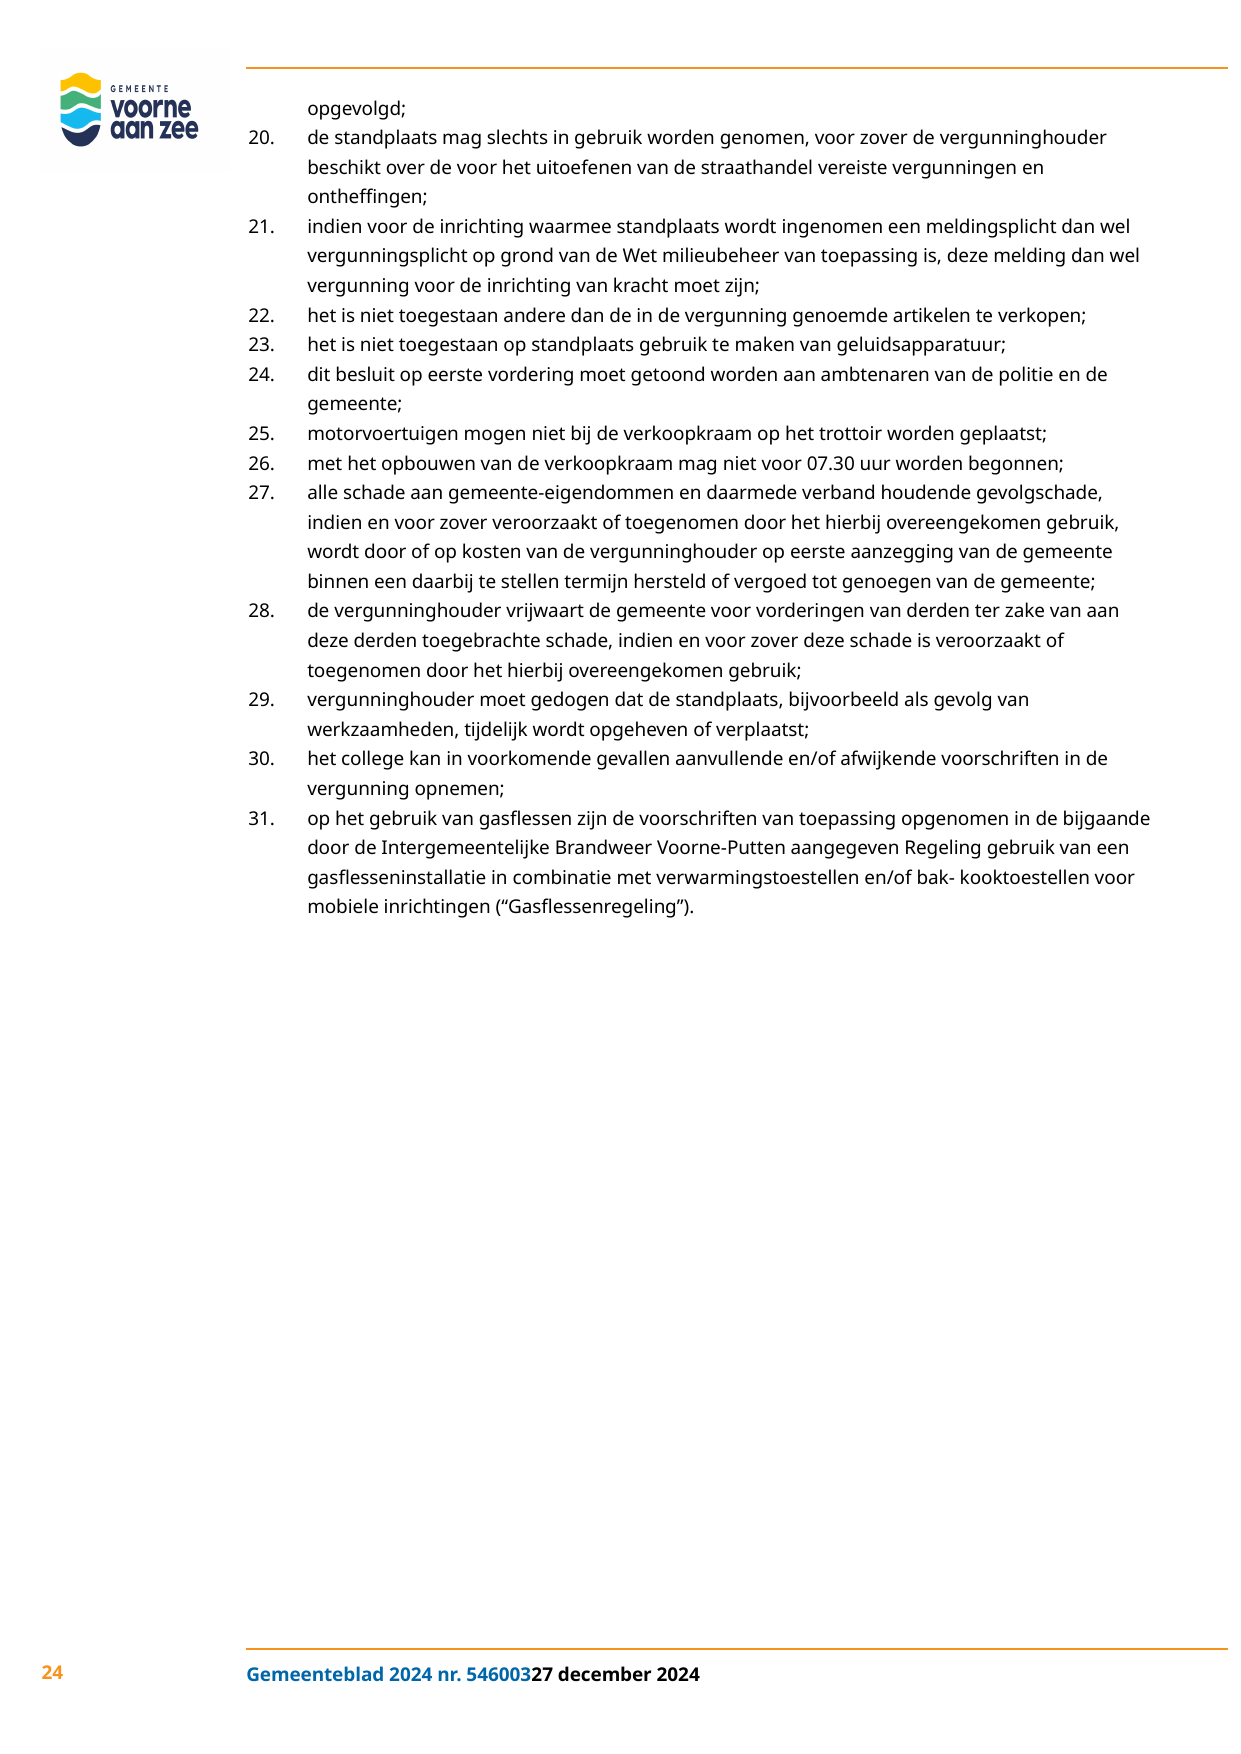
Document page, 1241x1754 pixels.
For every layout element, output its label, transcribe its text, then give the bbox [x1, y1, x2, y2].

list het college kan in voorkomende gevallen aanvullende en/of afwijkende voorschriften in de vergunning opnemen; [248, 746, 1152, 801]
list dit besluit op eerste vordering moet getoond worden aan ambtenaren van de politie en de gemeente; [248, 361, 1152, 416]
list het is niet toegestaan op standplaats gebruik te maken van geluidsapparatuur; [248, 331, 1152, 357]
list de vergunninghouder vrijwaart de gemeente voor vorderingen van derden ter zake van aan deze derden toegebrachte schade, indien en voor zover deze schade is veroorzaakt of toegenomen door het hierbij overeengekomen gebruik; [248, 598, 1152, 683]
list opgevolgd; [248, 95, 1152, 121]
list met het opbouwen van de verkoopkraam mag niet voor 07.30 uur worden begonnen; [248, 450, 1152, 476]
list het is niet toegestaan andere dan de in de vergunning genoemde artikelen te verkopen; [248, 302, 1152, 328]
list motorvoertuigen mogen niet bij de verkoopkraam op het trottoir worden geplaatst; [248, 420, 1152, 446]
list vergunninghouder moet gedogen dat de standplaats, bijvoorbeeld als gevolg van werkzaamheden, tijdelijk wordt opgeheven of verplaatst; [248, 686, 1152, 742]
list op het gebruik van gasflessen zijn de voorschriften van toepassing opgenomen in de bijgaande door de Intergemeentelijke Brandweer Voorne-Putten aangegeven Regeling gebruik van een gasflesseninstallatie in combinatie met verwarmingstoestellen en/of bak- kooktoestellen voor mobiele inrichtingen (“Gasflessenregeling”). [248, 805, 1152, 919]
list de standplaats mag slechts in gebruik worden genomen, voor zover de vergunninghouder beschikt over de voor het uitoefenen van de straathandel vereiste vergunningen en ontheffingen; [248, 124, 1152, 209]
picture [41, 47, 231, 172]
list alle schade aan gemeente-eigendommen en daarmede verband houdende gevolgschade, indien en voor zover veroorzaakt of toegenomen door het hierbij overeengekomen gebruik, wordt door of op kosten van de vergunninghouder op eerste aanzegging van de gemeente binnen een daarbij te stellen termijn hersteld of vergoed tot genoegen van de gemeente; [248, 479, 1152, 594]
list indien voor de inrichting waarmee standplaats wordt ingenomen een meldingsplicht dan wel vergunningsplicht op grond van de Wet milieubeheer van toepassing is, deze melding dan wel vergunning voor de inrichting van kracht moet zijn; [248, 213, 1152, 298]
